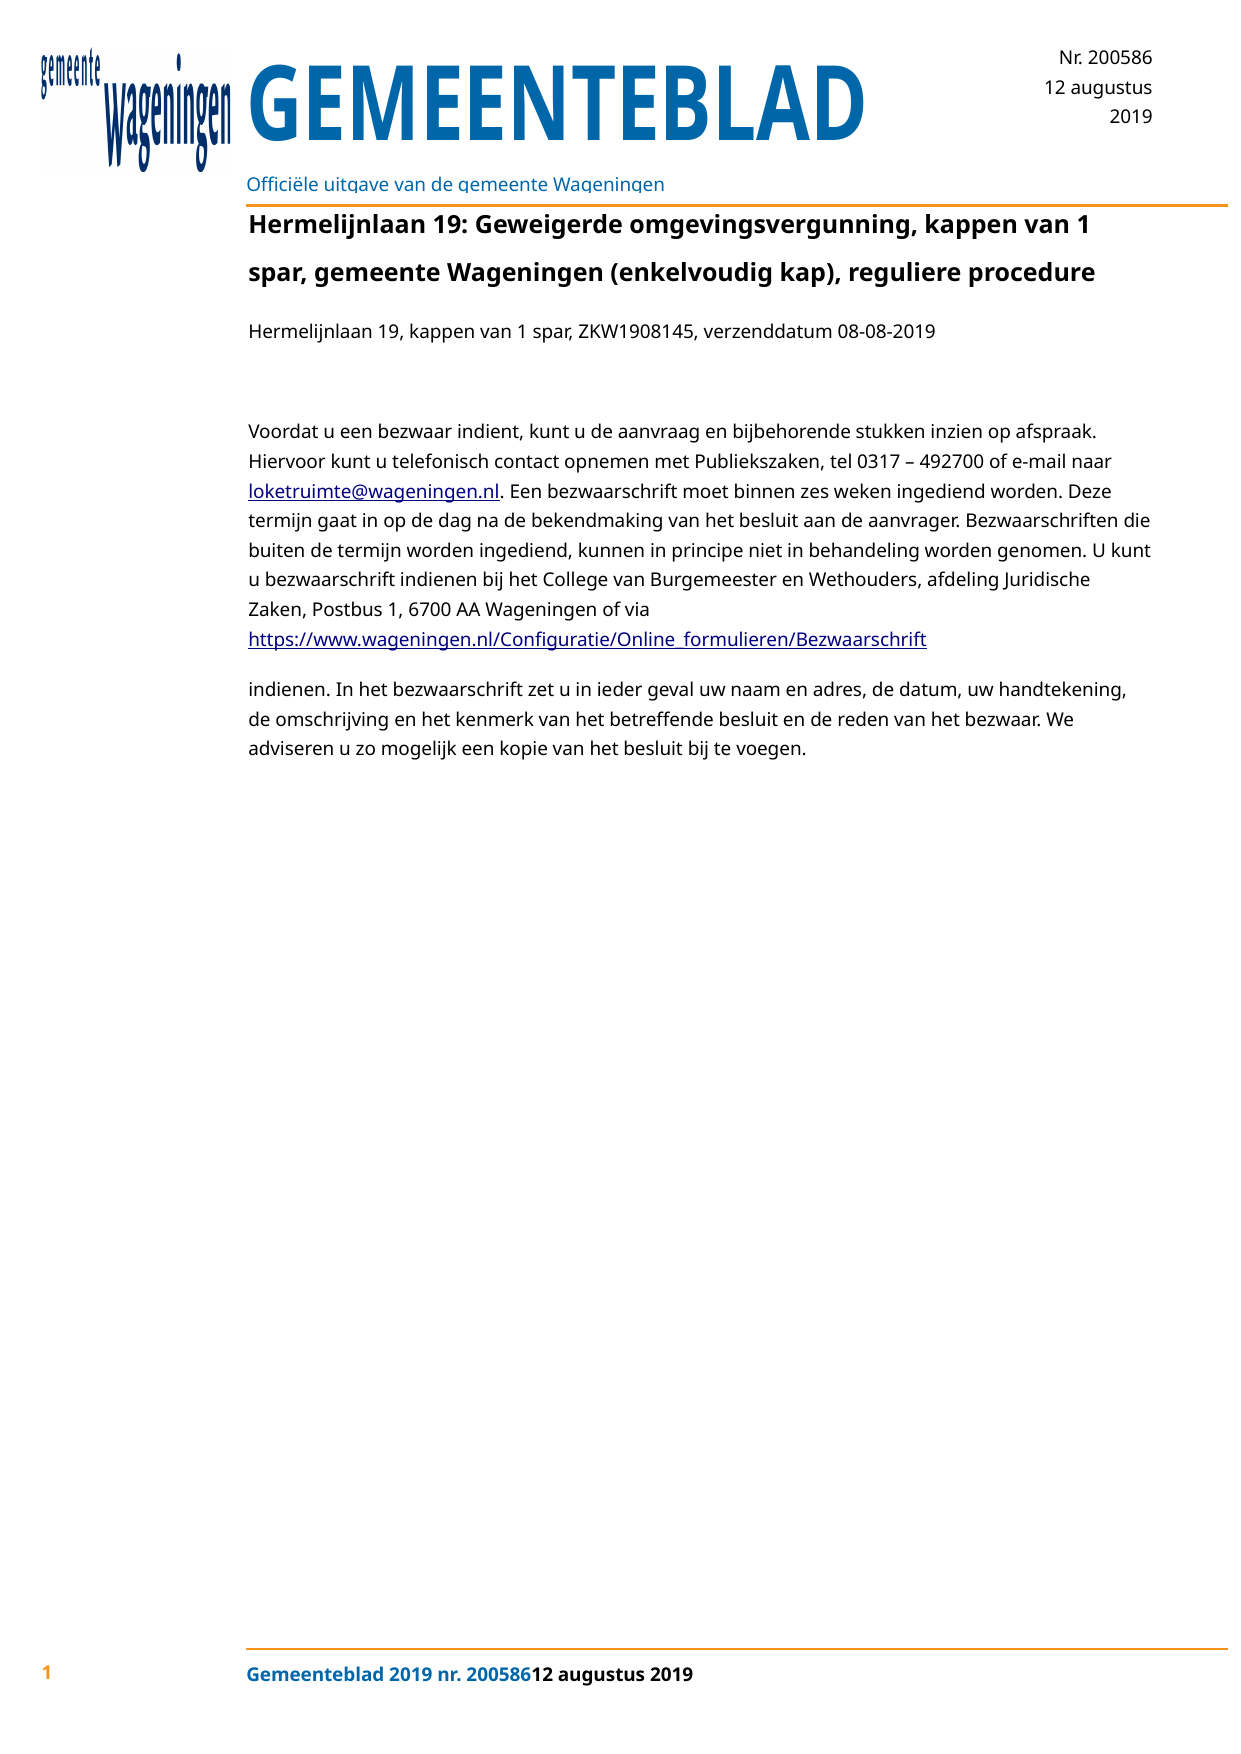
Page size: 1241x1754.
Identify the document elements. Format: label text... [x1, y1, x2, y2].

text indienen. In het bezwaarschrift zet u in ieder geval uw naam en adres, de datum, uw handtekening, de omschrijving en het kenmerk van het betreffende besluit en de reden van het bezwaar. We adviseren u zo mogelijk een kopie van het besluit bij te voegen. [248, 676, 1152, 761]
text Hermelijnlaan 19, kappen van 1 spar, ZKW1908145, verzenddatum 08-08-2019 [248, 318, 1152, 344]
picture [41, 47, 231, 172]
text Voordat u een bezwaar indient, kunt u de aanvraag en bijbehorende stukken inzien op afspraak. Hiervoor kunt u telefonisch contact opnemen met Publiekszaken, tel 0317 – 492700 of e-mail naar loketruimte@wageningen.nl. Een bezwaarschrift moet binnen zes weken ingediend worden. Deze termijn gaat in op de dag na de bekendmaking van het besluit aan de aanvrager. Bezwaarschriften die buiten de termijn worden ingediend, kunnen in principe niet in behandeling worden genomen. U kunt u bezwaarschrift indienen bij het College van Burgemeester en Wethouders, afdeling Juridische Zaken, Postbus 1, 6700 AA Wageningen of via https://www.wageningen.nl/Configuratie/Online_formulieren/Bezwaarschrift [248, 419, 1152, 652]
text Hermelijnlaan 19: Geweigerde omgevingsvergunning, kappen van 1 spar, gemeente Wageningen (enkelvoudig kap), reguliere procedure [248, 207, 1152, 288]
